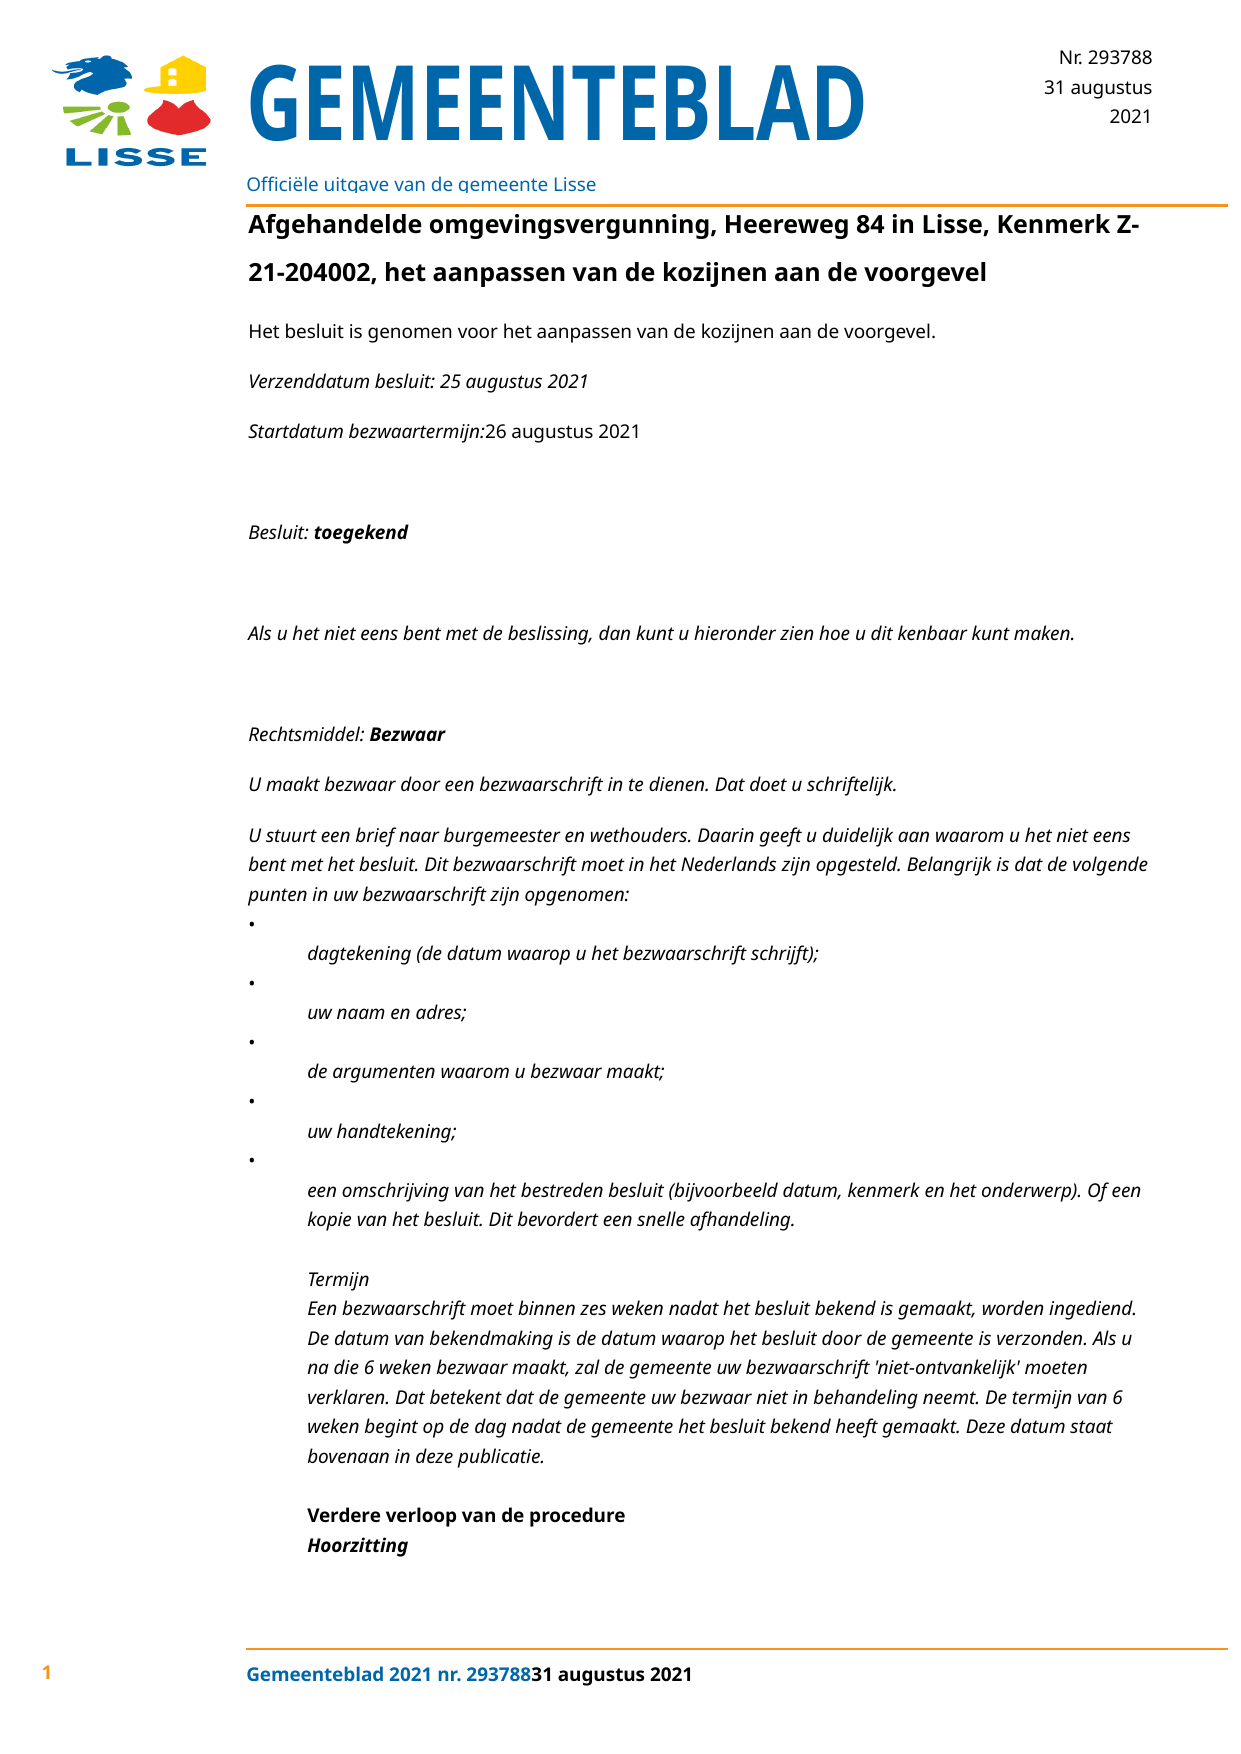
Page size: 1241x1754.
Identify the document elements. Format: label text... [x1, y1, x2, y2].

picture [41, 47, 231, 172]
list Verdere verloop van de procedure [248, 1502, 1152, 1528]
list dagtekening (de datum waarop u het bezwaarschrift schrijft); [248, 940, 1152, 966]
text Verzenddatum besluit: 25 augustus 2021 [248, 368, 1152, 394]
list Termijn [248, 1266, 1152, 1292]
text Besluit: toegekend [248, 519, 1152, 545]
list een omschrijving van het bestreden besluit (bijvoorbeeld datum, kenmerk en het onderwerp). Of een kopie van het besluit. Dit bevordert een snelle afhandeling. [248, 1177, 1152, 1232]
text U stuurt een brief naar burgemeester en wethouders. Daarin geeft u duidelijk aan waarom u het niet eens bent met het besluit. Dit bezwaarschrift moet in het Nederlands zijn opgesteld. Belangrijk is dat de volgende punten in uw bezwaarschrift zijn opgenomen: [248, 822, 1152, 907]
text U maakt bezwaar door een bezwaarschrift in te dienen. Dat doet u schriftelijk. [248, 772, 1152, 797]
list Hoorzitting [248, 1532, 1152, 1558]
list uw naam en adres; [248, 999, 1152, 1025]
list Een bezwaarschrift moet binnen zes weken nadat het besluit bekend is gemaakt, worden ingediend. De datum van bekendmaking is de datum waarop het besluit door de gemeente is verzonden. Als u na die 6 weken bezwaar maakt, zal de gemeente uw bezwaarschrift 'niet-ontvankelijk' moeten verklaren. Dat betekent dat de gemeente uw bezwaar niet in behandeling neemt. De termijn van 6 weken begint op de dag nadat de gemeente het besluit bekend heeft gemaakt. Deze datum staat bovenaan in deze publicatie. [248, 1295, 1152, 1469]
text Het besluit is genomen voor het aanpassen van de kozijnen aan de voorgevel. [248, 318, 1152, 344]
text Rechtsmiddel: Bezwaar [248, 721, 1152, 747]
text Startdatum bezwaartermijn:26 augustus 2021 [248, 419, 1152, 444]
text Afgehandelde omgevingsvergunning, Heereweg 84 in Lisse, Kenmerk Z-21-204002, het aanpassen van de kozijnen aan de voorgevel [248, 207, 1152, 288]
text Als u het niet eens bent met de beslissing, dan kunt u hieronder zien hoe u dit kenbaar kunt maken. [248, 620, 1152, 646]
list uw handtekening; [248, 1118, 1152, 1144]
list de argumenten waarom u bezwaar maakt; [248, 1059, 1152, 1084]
